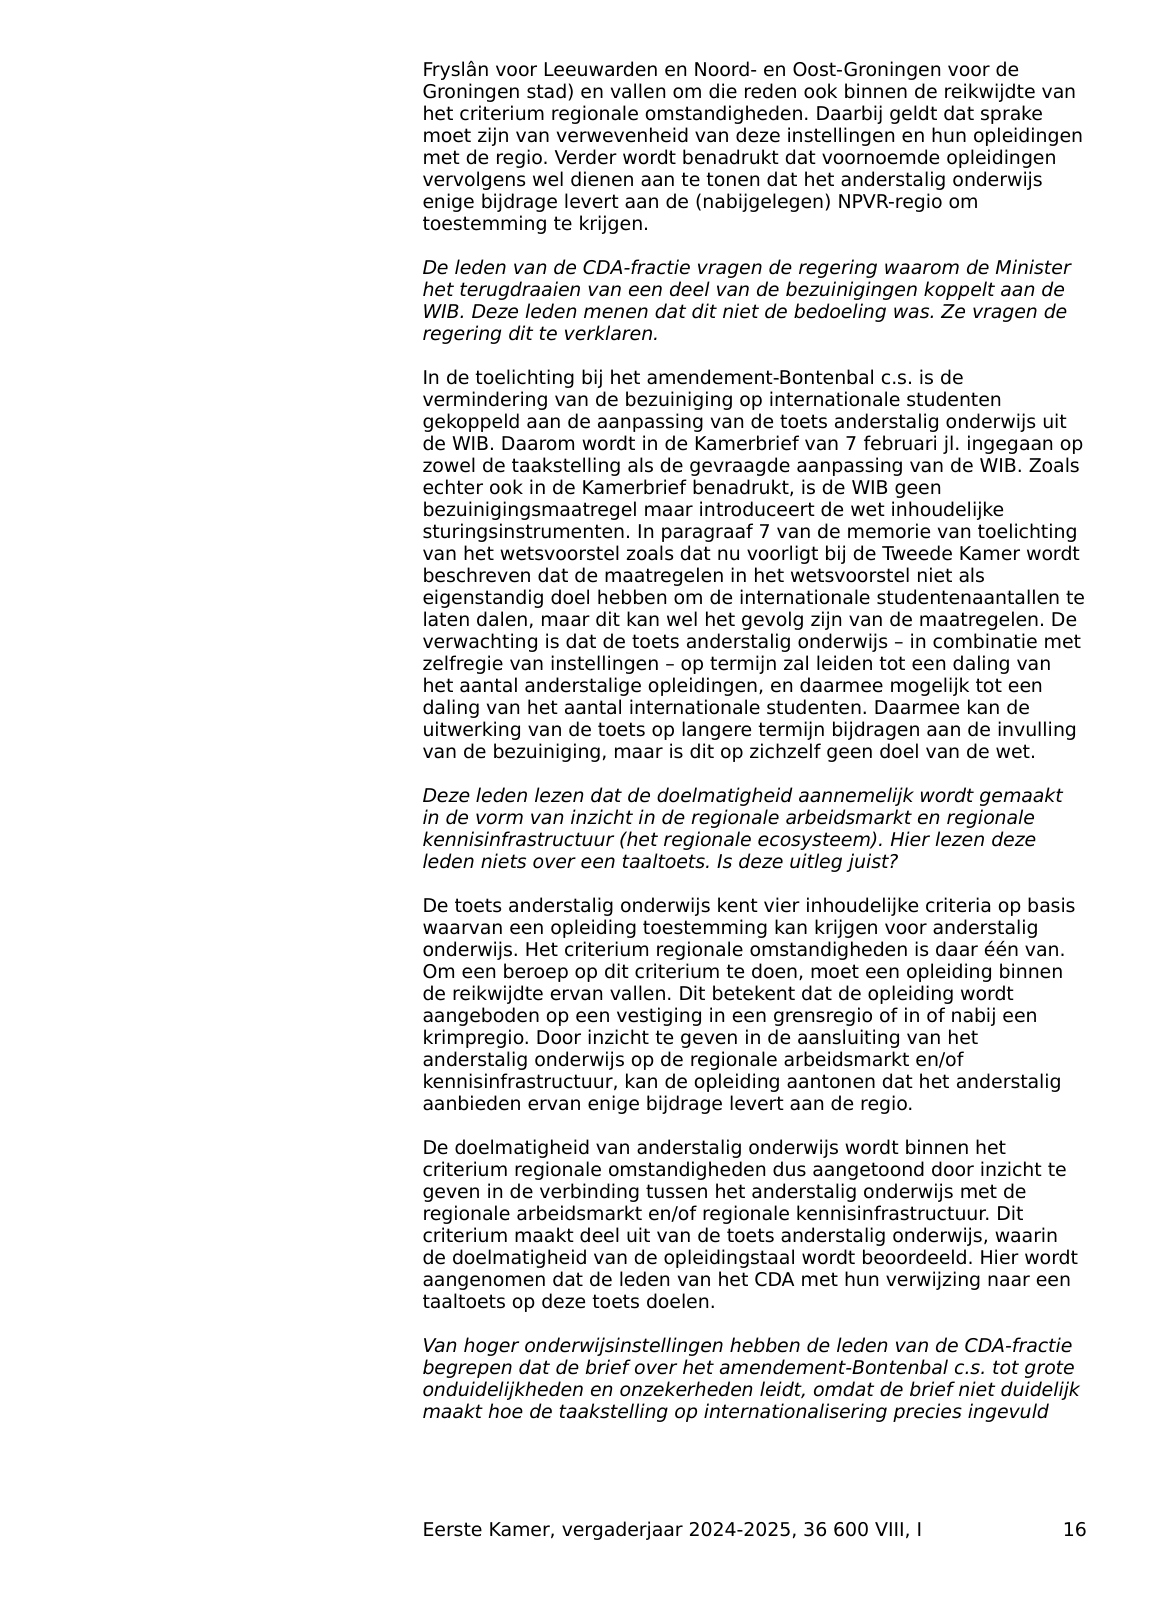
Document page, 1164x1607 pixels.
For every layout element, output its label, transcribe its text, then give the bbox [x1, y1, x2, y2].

text De doelmatigheid van anderstalig onderwijs wordt binnen het criterium regionale omstandigheden dus aangetoond door inzicht te geven in de verbinding tussen het anderstalig onderwijs met de regionale arbeidsmarkt en/of regionale kennisinfrastructuur. Dit criterium maakt deel uit van de toets anderstalig onderwijs, waarin de doelmatigheid van de opleidingstaal wordt beoordeeld. Hier wordt aangenomen dat de leden van het CDA met hun verwijzing naar een taaltoets op deze toets doelen. [422, 1137, 1087, 1313]
text Deze leden lezen dat de doelmatigheid aannemelijk wordt gemaakt in de vorm van inzicht in de regionale arbeidsmarkt en regionale kennisinfrastructuur (het regionale ecosysteem). Hier lezen deze leden niets over een taaltoets. Is deze uitleg juist? [422, 785, 1087, 873]
text De toets anderstalig onderwijs kent vier inhoudelijke criteria op basis waarvan een opleiding toestemming kan krijgen voor anderstalig onderwijs. Het criterium regionale omstandigheden is daar één van. Om een beroep op dit criterium te doen, moet een opleiding binnen de reikwijdte ervan vallen. Dit betekent dat de opleiding wordt aangeboden op een vestiging in een grensregio of in of nabij een krimpregio. Door inzicht te geven in de aansluiting van het anderstalig onderwijs op de regionale arbeidsmarkt en/of kennisinfrastructuur, kan de opleiding aantonen dat het anderstalig aanbieden ervan enige bijdrage levert aan de regio. [422, 895, 1087, 1115]
text De leden van de CDA-fractie vragen de regering waarom de Minister het terugdraaien van een deel van de bezuinigingen koppelt aan de WIB. Deze leden menen dat dit niet de bedoeling was. Ze vragen de regering dit te verklaren. [422, 257, 1087, 345]
text Van hoger onderwijsinstellingen hebben de leden van de CDA-fractie begrepen dat de brief over het amendement-Bontenbal c.s. tot grote onduidelijkheden en onzekerheden leidt, omdat de brief niet duidelijk maakt hoe de taakstelling op internationalisering precies ingevuld [422, 1335, 1087, 1423]
text Fryslân voor Leeuwarden en Noord- en Oost-Groningen voor de Groningen stad) en vallen om die reden ook binnen de reikwijdte van het criterium regionale omstandigheden. Daarbij geldt dat sprake moet zijn van verwevenheid van deze instellingen en hun opleidingen met de regio. Verder wordt benadrukt dat voornoemde opleidingen vervolgens wel dienen aan te tonen dat het anderstalig onderwijs enige bijdrage levert aan de (nabijgelegen) NPVR-regio om toestemming te krijgen. [422, 59, 1087, 235]
text In de toelichting bij het amendement-Bontenbal c.s. is de vermindering van de bezuiniging op internationale studenten gekoppeld aan de aanpassing van de toets anderstalig onderwijs uit de WIB. Daarom wordt in de Kamerbrief van 7 februari jl. ingegaan op zowel de taakstelling als de gevraagde aanpassing van de WIB. Zoals echter ook in de Kamerbrief benadrukt, is de WIB geen bezuinigingsmaatregel maar introduceert de wet inhoudelijke sturingsinstrumenten. In paragraaf 7 van de memorie van toelichting van het wetsvoorstel zoals dat nu voorligt bij de Tweede Kamer wordt beschreven dat de maatregelen in het wetsvoorstel niet als eigenstandig doel hebben om de internationale studentenaantallen te laten dalen, maar dit kan wel het gevolg zijn van de maatregelen. De verwachting is dat de toets anderstalig onderwijs – in combinatie met zelfregie van instellingen – op termijn zal leiden tot een daling van het aantal anderstalige opleidingen, en daarmee mogelijk tot een daling van het aantal internationale studenten. Daarmee kan de uitwerking van de toets op langere termijn bijdragen aan de invulling van de bezuiniging, maar is dit op zichzelf geen doel van de wet. [422, 367, 1087, 763]
